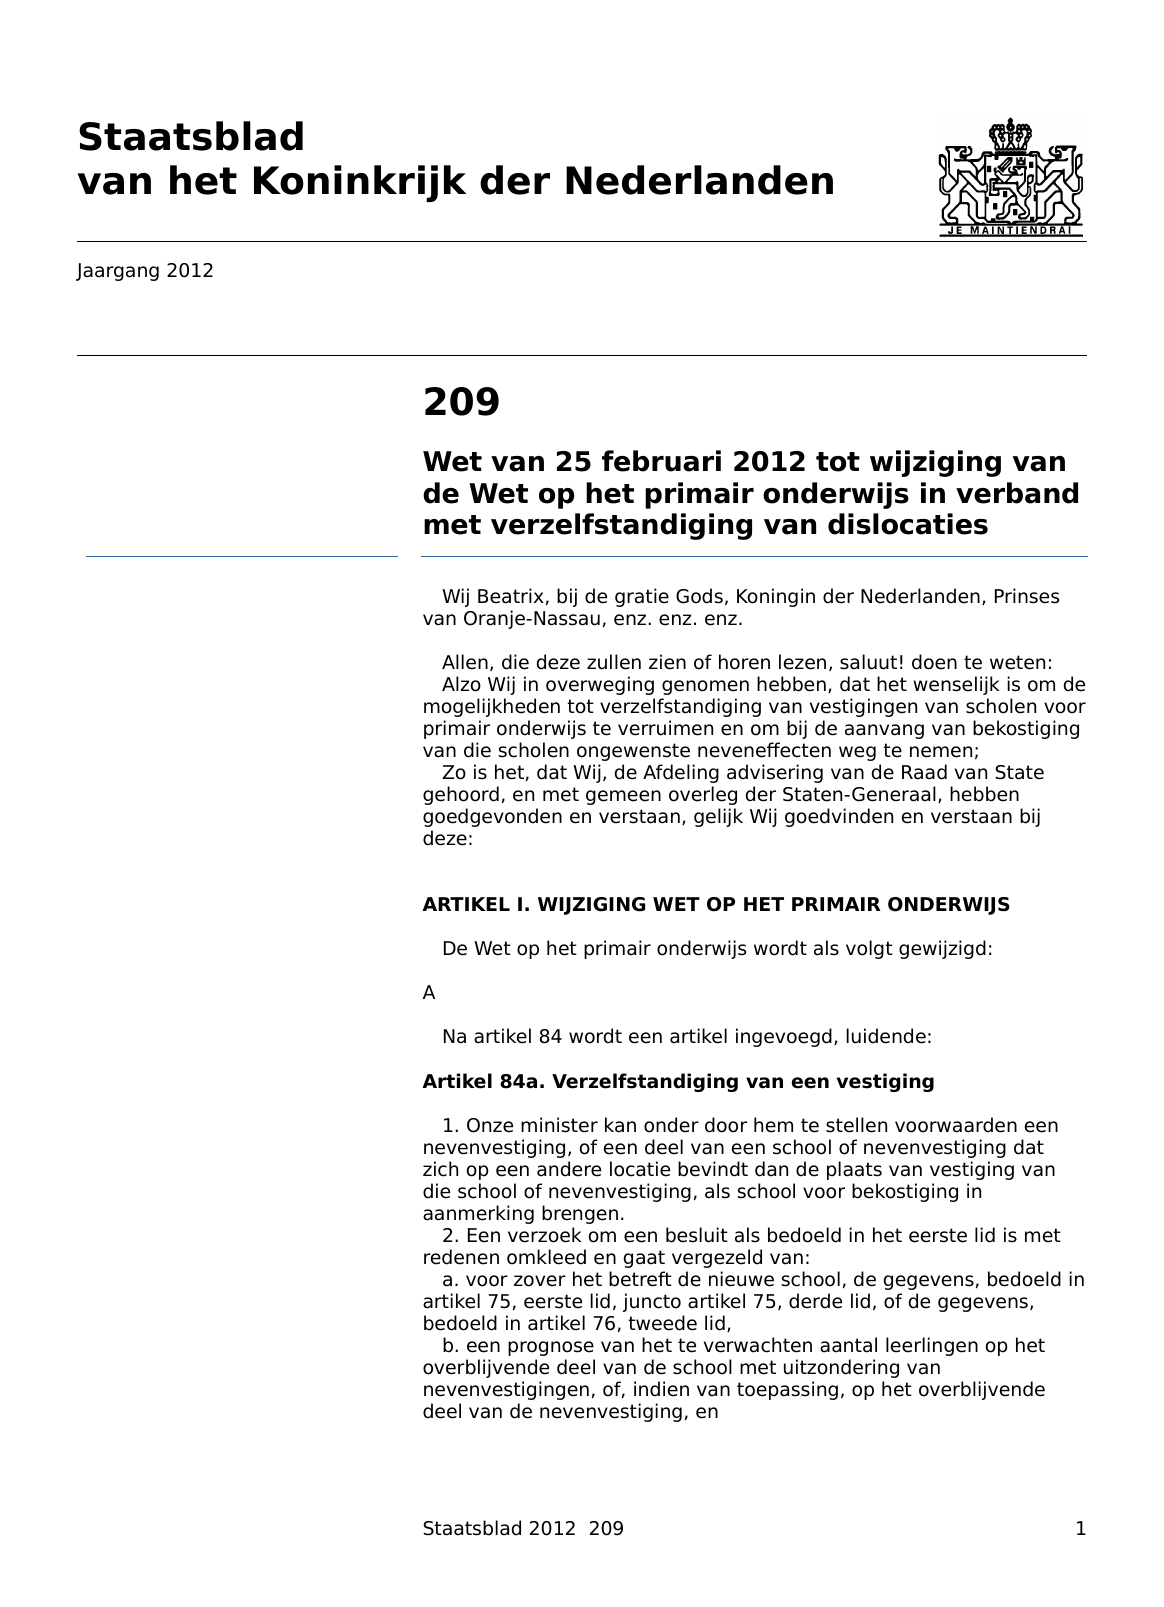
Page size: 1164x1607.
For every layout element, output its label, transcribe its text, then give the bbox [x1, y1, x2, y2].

text De Wet op het primair onderwijs wordt als volgt gewijzigd: [422, 938, 1087, 960]
table_header Staatsblad van het Koninkrijk der Nederlanden [77, 100, 886, 241]
text b. een prognose van het te verwachten aantal leerlingen op het overblijvende deel van de school met uitzondering van nevenvestigingen, of, indien van toepassing, op het overblijvende deel van de nevenvestiging, en [422, 1334, 1087, 1422]
table_cell Jaargang 2012 [77, 242, 1087, 355]
picture [936, 115, 1087, 240]
text a. voor zover het betreft de nieuwe school, de gegevens, bedoeld in artikel 75, eerste lid, juncto artikel 75, derde lid, of de gegevens, bedoeld in artikel 76, tweede lid, [422, 1269, 1087, 1334]
text 1. Onze minister kan onder door hem te stellen voorwaarden een nevenvestiging, of een deel van een school of nevenvestiging dat zich op een andere locatie bevindt dan de plaats van vestiging van die school of nevenvestiging, als school voor bekostiging in aanmerking brengen. [422, 1115, 1087, 1225]
text Alzo Wij in overweging genomen hebben, dat het wenselijk is om de mogelijkheden tot verzelfstandiging van vestigingen van scholen voor primair onderwijs te verruimen en om bij de aanvang van bekostiging van die scholen ongewenste neveneffecten weg te nemen; [422, 674, 1087, 762]
text 2. Een verzoek om een besluit als bedoeld in het eerste lid is met redenen omkleed en gaat vergezeld van: [422, 1225, 1087, 1269]
text Wet van 25 februari 2012 tot wijziging van de Wet op het primair onderwijs in verband met verzelfstandiging van dislocaties [422, 447, 1087, 541]
text Zo is het, dat Wij, de Afdeling advisering van de Raad van State gehoord, en met gemeen overleg der Staten-Generaal, hebben goedgevonden en verstaan, gelijk Wij goedvinden en verstaan bij deze: [422, 762, 1087, 849]
text A [422, 982, 1087, 1004]
text Wij Beatrix, bij de gratie Gods, Koningin der Nederlanden, Prinses van Oranje-Nassau, enz. enz. enz. [422, 586, 1087, 629]
subtitle ARTIKEL I. WIJZIGING WET OP HET PRIMAIR ONDERWIJS [422, 894, 1087, 916]
subtitle Artikel 84a. Verzelfstandiging van een vestiging [422, 1071, 1087, 1093]
text Allen, die deze zullen zien of horen lezen, saluut! doen te weten: [422, 652, 1087, 674]
table_header [886, 100, 1087, 241]
text Na artikel 84 wordt een artikel ingevoegd, luidende: [422, 1026, 1087, 1048]
subtitle 209 [422, 381, 1087, 424]
